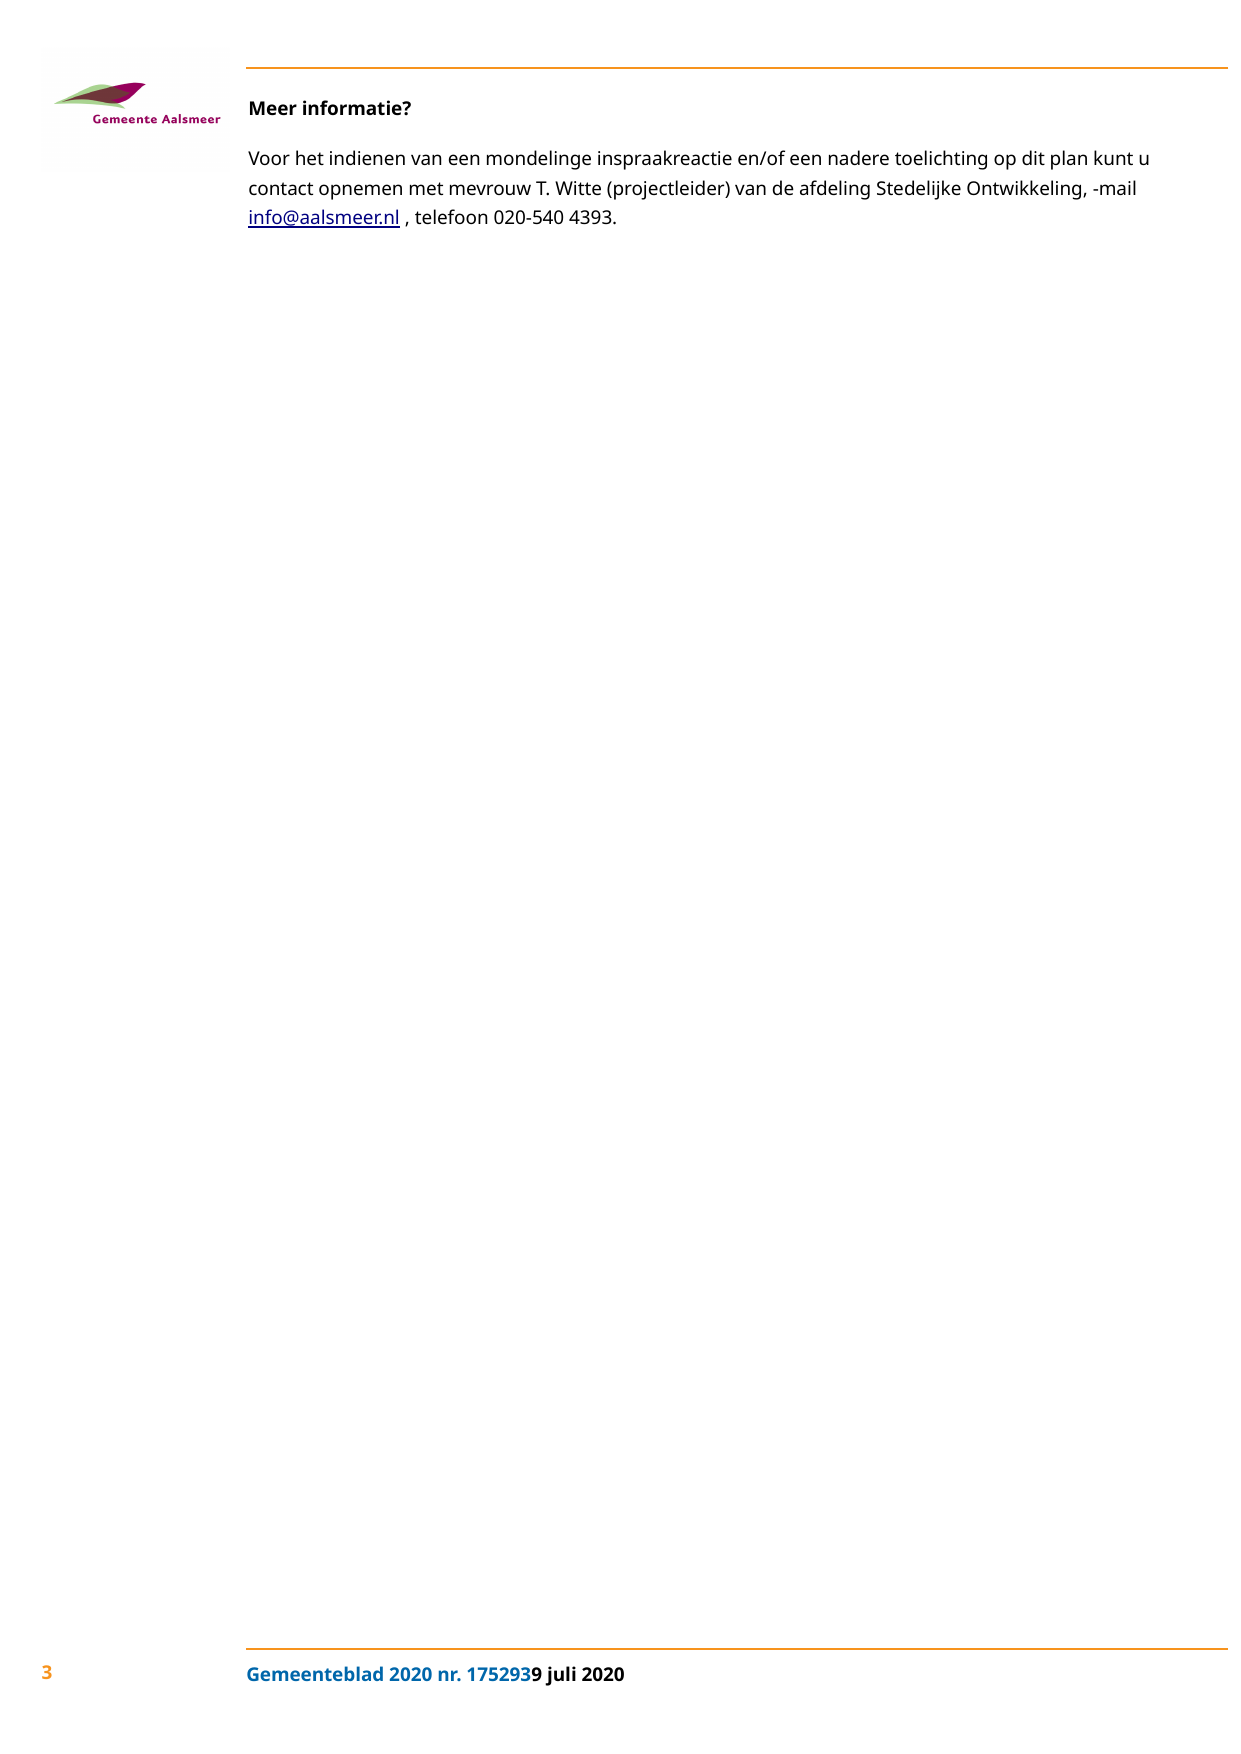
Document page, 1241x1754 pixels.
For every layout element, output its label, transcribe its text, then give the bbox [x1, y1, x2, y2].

text Meer informatie? [248, 95, 1152, 121]
text Voor het indienen van een mondelinge inspraakreactie en/of een nadere toelichting op dit plan kunt u contact opnemen met mevrouw T. Witte (projectleider) van de afdeling Stedelijke Ontwikkeling, -mail info@aalsmeer.nl , telefoon 020-540 4393. [248, 145, 1152, 230]
picture [41, 47, 231, 172]
